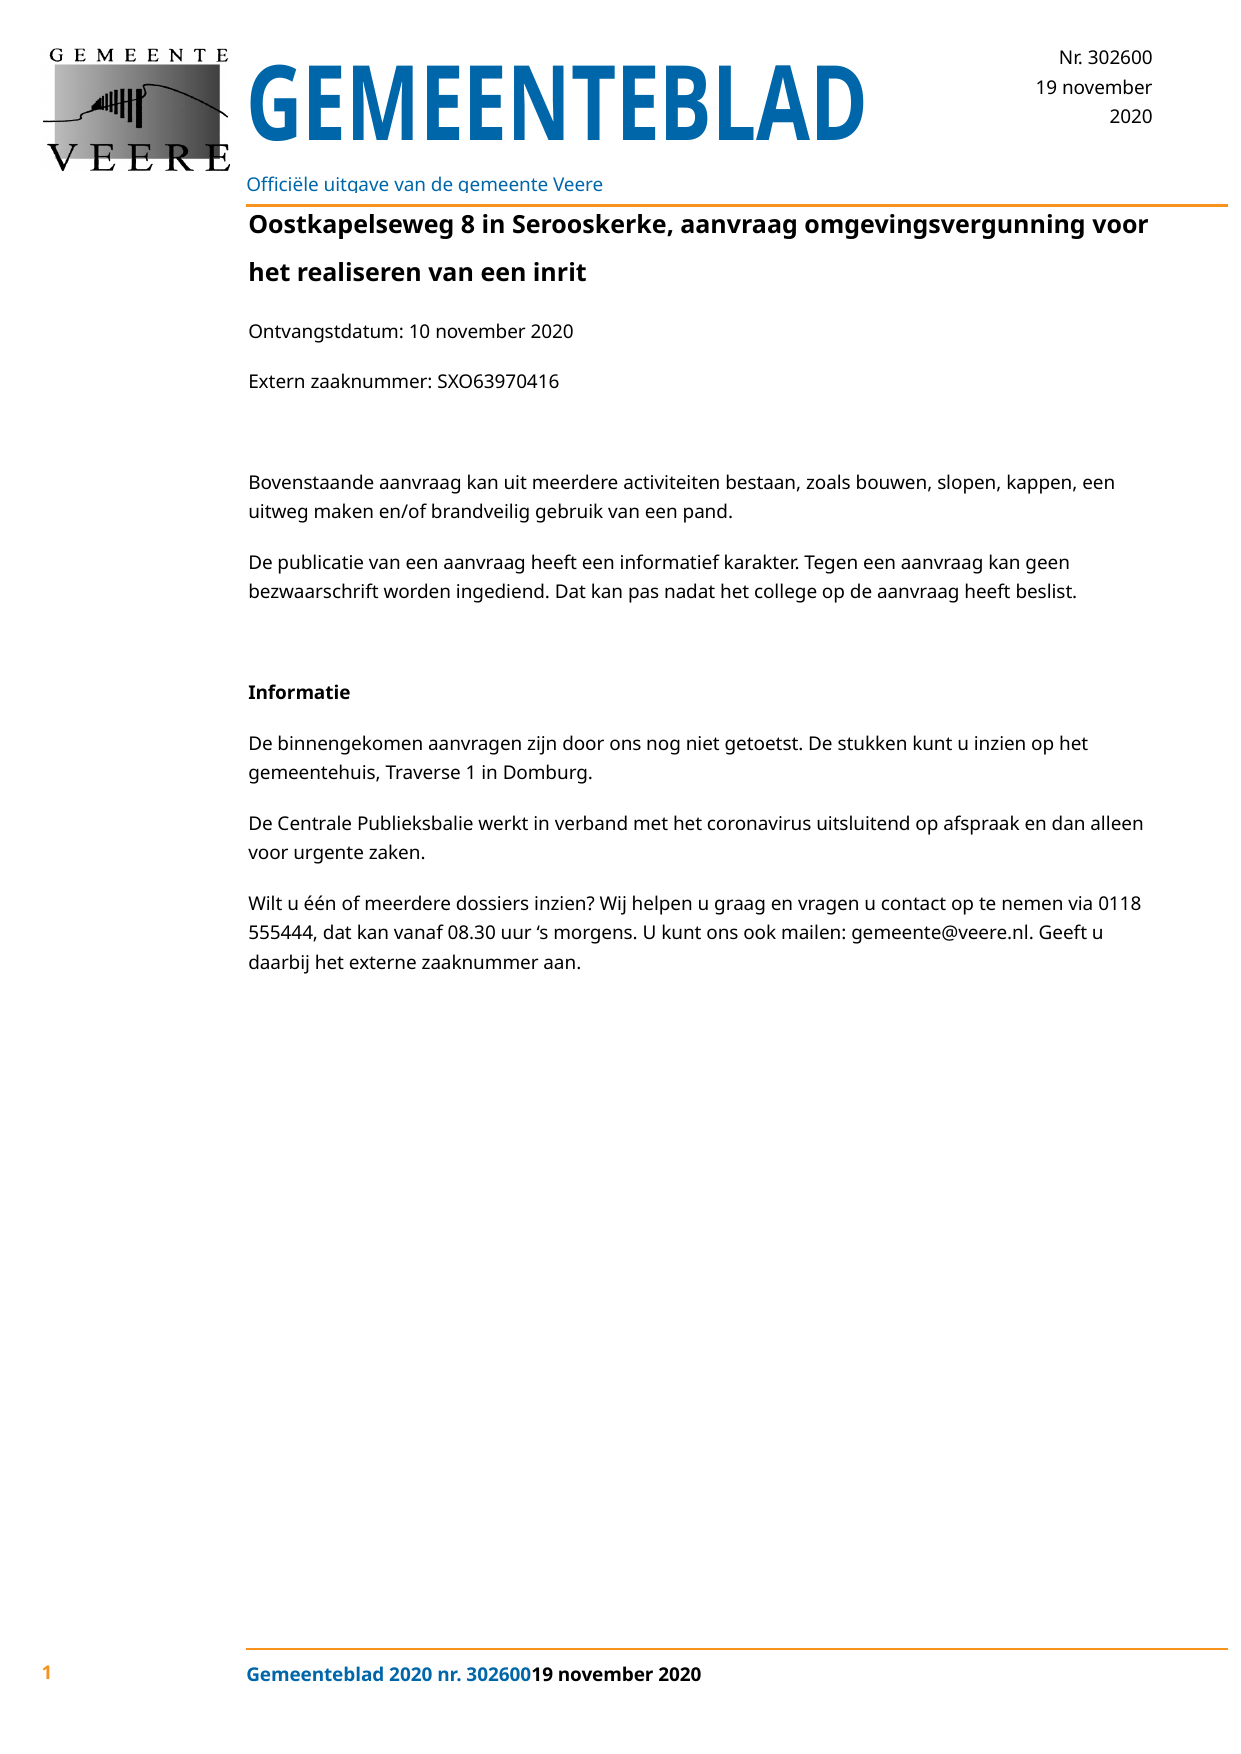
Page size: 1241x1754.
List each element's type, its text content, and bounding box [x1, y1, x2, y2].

text Wilt u één of meerdere dossiers inzien? Wij helpen u graag en vragen u contact op te nemen via 0118 555444, dat kan vanaf 08.30 uur ‘s morgens. U kunt ons ook mailen: gemeente@veere.nl. Geeft u daarbij het externe zaaknummer aan. [248, 890, 1152, 975]
text Informatie [248, 679, 1152, 705]
text De binnengekomen aanvragen zijn door ons nog niet getoetst. De stukken kunt u inzien op het gemeentehuis, Traverse 1 in Domburg. [248, 730, 1152, 785]
picture [41, 47, 231, 172]
text Oostkapelseweg 8 in Serooskerke, aanvraag omgevingsvergunning voor het realiseren van een inrit [248, 207, 1152, 288]
text Extern zaaknummer: SXO63970416 [248, 368, 1152, 394]
text Ontvangstdatum: 10 november 2020 [248, 318, 1152, 344]
text De publicatie van een aanvraag heeft een informatief karakter. Tegen een aanvraag kan geen bezwaarschrift worden ingediend. Dat kan pas nadat het college op de aanvraag heeft beslist. [248, 549, 1152, 604]
text De Centrale Publieksbalie werkt in verband met het coronavirus uitsluitend op afspraak en dan alleen voor urgente zaken. [248, 810, 1152, 865]
text Bovenstaande aanvraag kan uit meerdere activiteiten bestaan, zoals bouwen, slopen, kappen, een uitweg maken en/of brandveilig gebruik van een pand. [248, 469, 1152, 524]
